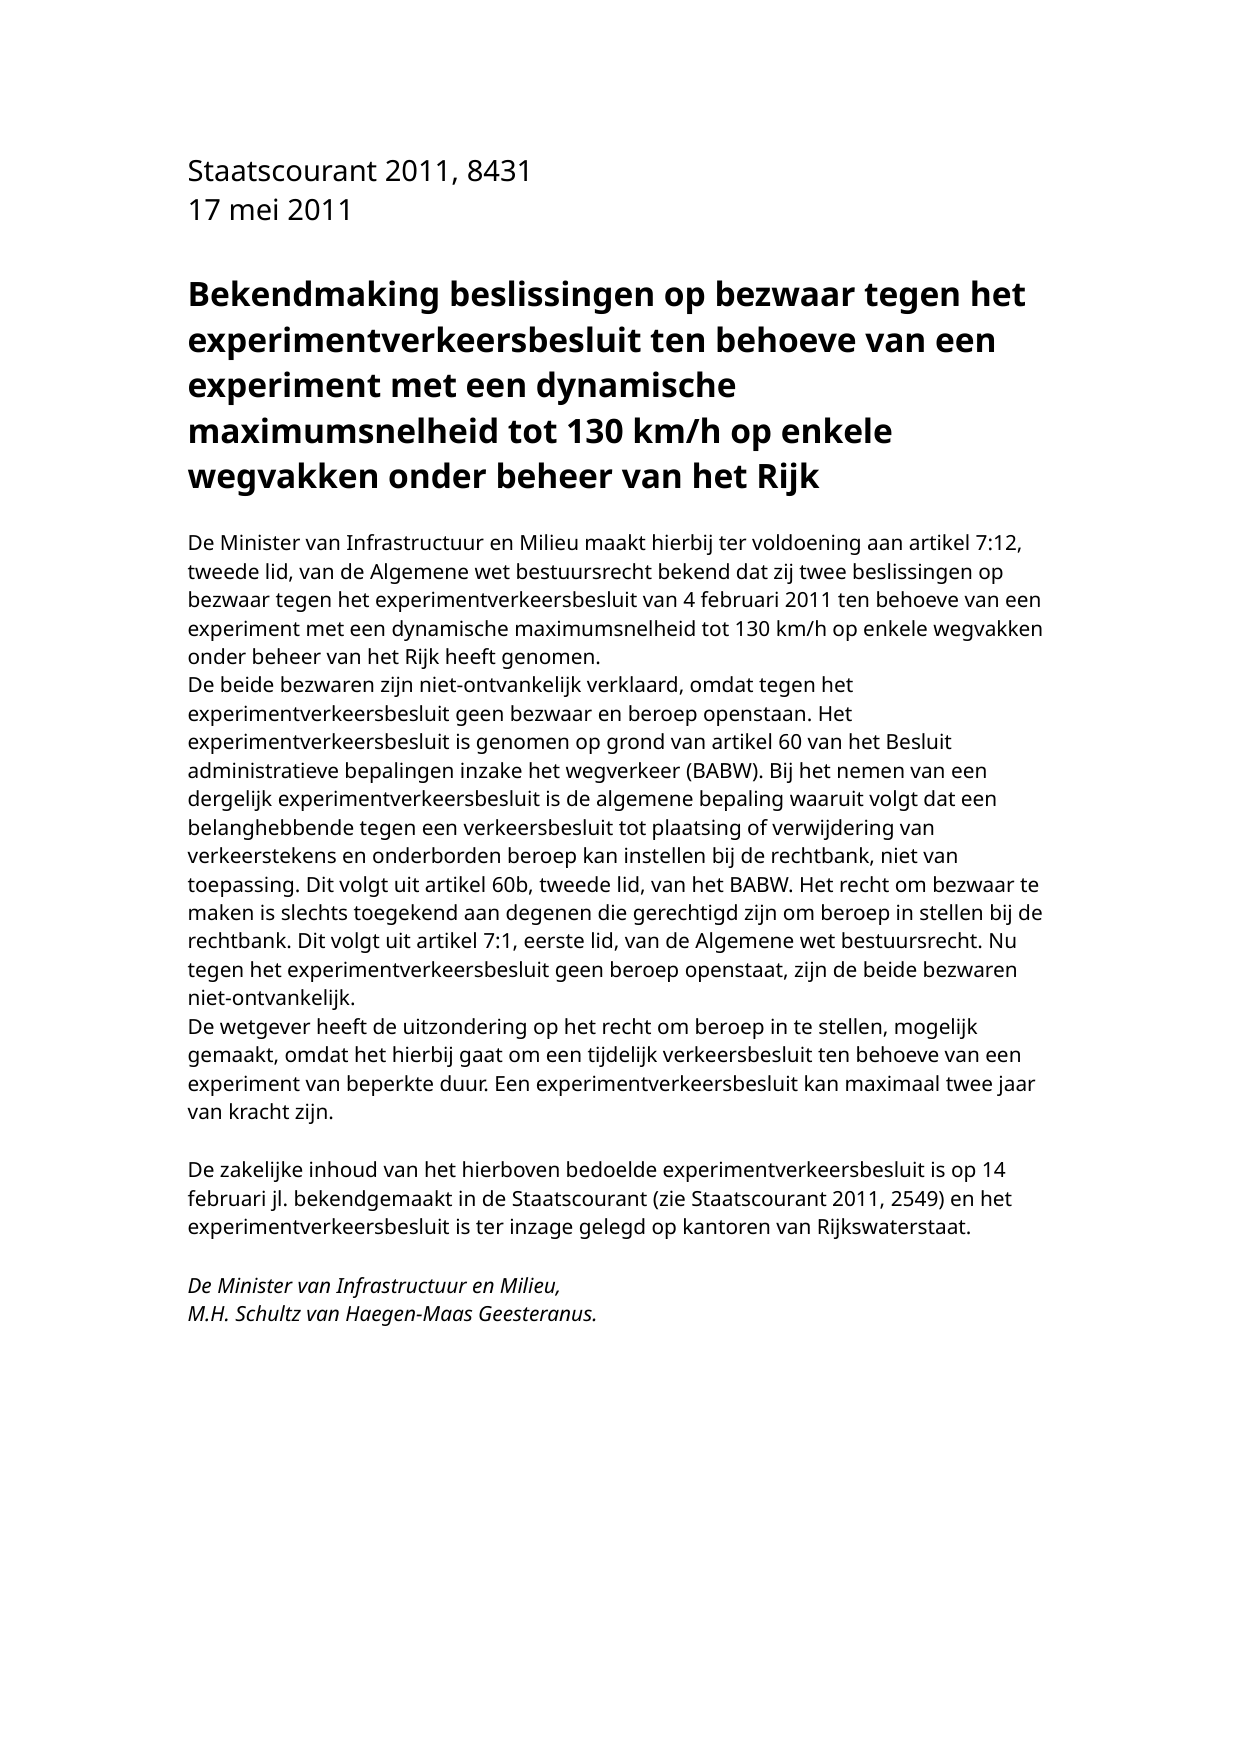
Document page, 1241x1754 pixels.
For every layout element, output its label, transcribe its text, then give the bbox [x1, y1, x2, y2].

text 17 mei 2011 [187, 190, 1053, 229]
text De Minister van Infrastructuur en Milieu maakt hierbij ter voldoening aan artikel 7:12, tweede lid, van de Algemene wet bestuursrecht bekend dat zij twee beslissingen op bezwaar tegen het experimentverkeersbesluit van 4 februari 2011 ten behoeve van een experiment met een dynamische maximumsnelheid tot 130 km/h op enkele wegvakken onder beheer van het Rijk heeft genomen. [187, 528, 1053, 671]
text Staatscourant 2011, 8431 [187, 150, 1053, 190]
text De beide bezwaren zijn niet-ontvankelijk verklaard, omdat tegen het experimentverkeersbesluit geen bezwaar en beroep openstaan. Het experimentverkeersbesluit is genomen op grond van artikel 60 van het Besluit administratieve bepalingen inzake het wegverkeer (BABW). Bij het nemen van een dergelijk experimentverkeersbesluit is de algemene bepaling waaruit volgt dat een belanghebbende tegen een verkeersbesluit tot plaatsing of verwijdering van verkeerstekens en onderborden beroep kan instellen bij de rechtbank, niet van toepassing. Dit volgt uit artikel 60b, tweede lid, van het BABW. Het recht om bezwaar te maken is slechts toegekend aan degenen die gerechtigd zijn om beroep in stellen bij de rechtbank. Dit volgt uit artikel 7:1, eerste lid, van de Algemene wet bestuursrecht. Nu tegen het experimentverkeersbesluit geen beroep openstaat, zijn de beide bezwaren niet-ontvankelijk. [187, 671, 1053, 1012]
text De zakelijke inhoud van het hierboven bedoelde experimentverkeersbesluit is op 14 februari jl. bekendgemaakt in de Staatscourant (zie Staatscourant 2011, 2549) en het experimentverkeersbesluit is ter inzage gelegd op kantoren van Rijkswaterstaat. [187, 1156, 1053, 1241]
text De Minister van Infrastructuur en Milieu, [187, 1271, 1053, 1299]
subtitle Bekendmaking beslissingen op bezwaar tegen het experimentverkeersbesluit ten behoeve van een experiment met een dynamische maximumsnelheid tot 130 km/h op enkele wegvakken onder beheer van het Rijk [187, 271, 1053, 498]
text De wetgever heeft de uitzondering op het recht om beroep in te stellen, mogelijk gemaakt, omdat het hierbij gaat om een tijdelijk verkeersbesluit ten behoeve van een experiment van beperkte duur. Een experimentverkeersbesluit kan maximaal twee jaar van kracht zijn. [187, 1012, 1053, 1126]
text M.H. Schultz van Haegen-Maas Geesteranus. [187, 1299, 1053, 1328]
